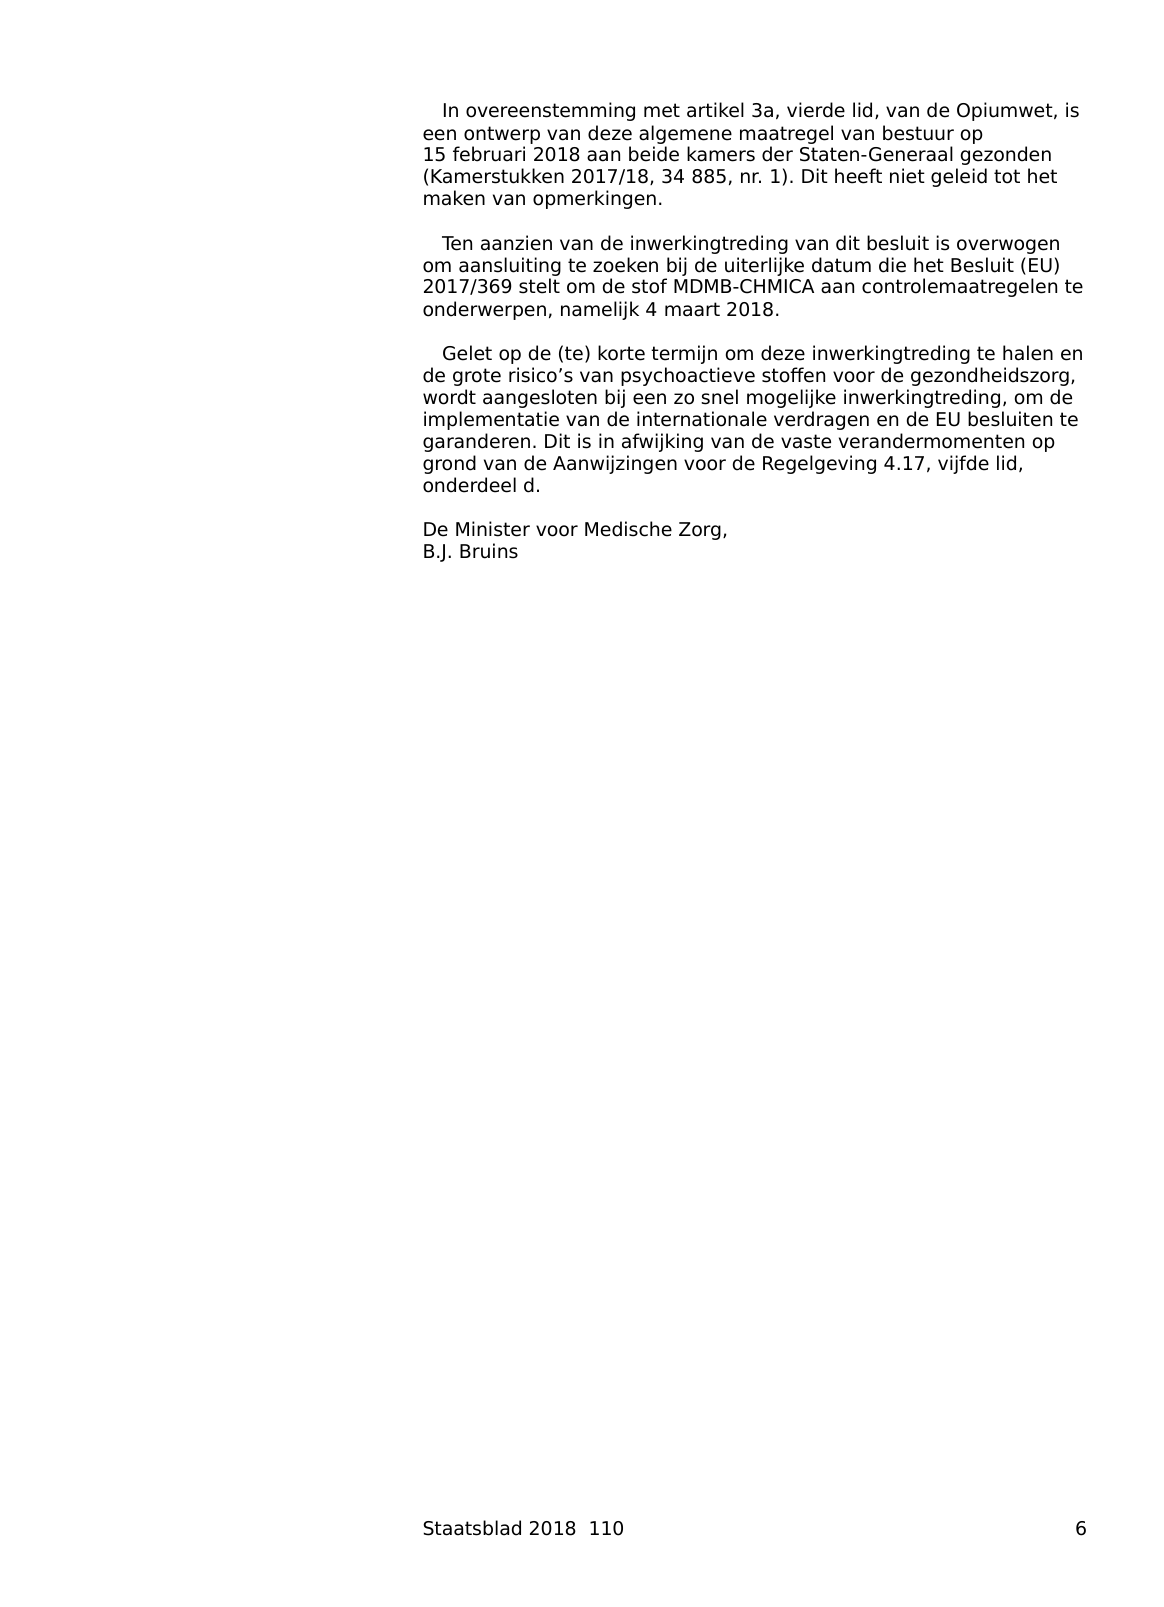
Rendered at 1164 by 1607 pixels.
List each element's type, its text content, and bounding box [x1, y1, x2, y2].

text Gelet op de (te) korte termijn om deze inwerkingtreding te halen en de grote risico’s van psychoactieve stoffen voor de gezondheidszorg, wordt aangesloten bij een zo snel mogelijke inwerkingtreding, om de implementatie van de internationale verdragen en de EU besluiten te garanderen. Dit is in afwijking van de vaste verandermomenten op grond van de Aanwijzingen voor de Regelgeving 4.17, vijfde lid, onderdeel d. [422, 343, 1087, 496]
text In overeenstemming met artikel 3a, vierde lid, van de Opiumwet, is een ontwerp van deze algemene maatregel van bestuur op 15 februari 2018 aan beide kamers der Staten-Generaal gezonden (Kamerstukken 2017/18, 34 885, nr. 1). Dit heeft niet geleid tot het maken van opmerkingen. [422, 100, 1087, 210]
text De Minister voor Medische Zorg, B.J. Bruins [422, 519, 1087, 563]
text Ten aanzien van de inwerkingtreding van dit besluit is overwogen om aansluiting te zoeken bij de uiterlijke datum die het Besluit (EU) 2017/369 stelt om de stof MDMB-CHMICA aan controlemaatregelen te onderwerpen, namelijk 4 maart 2018. [422, 232, 1087, 320]
